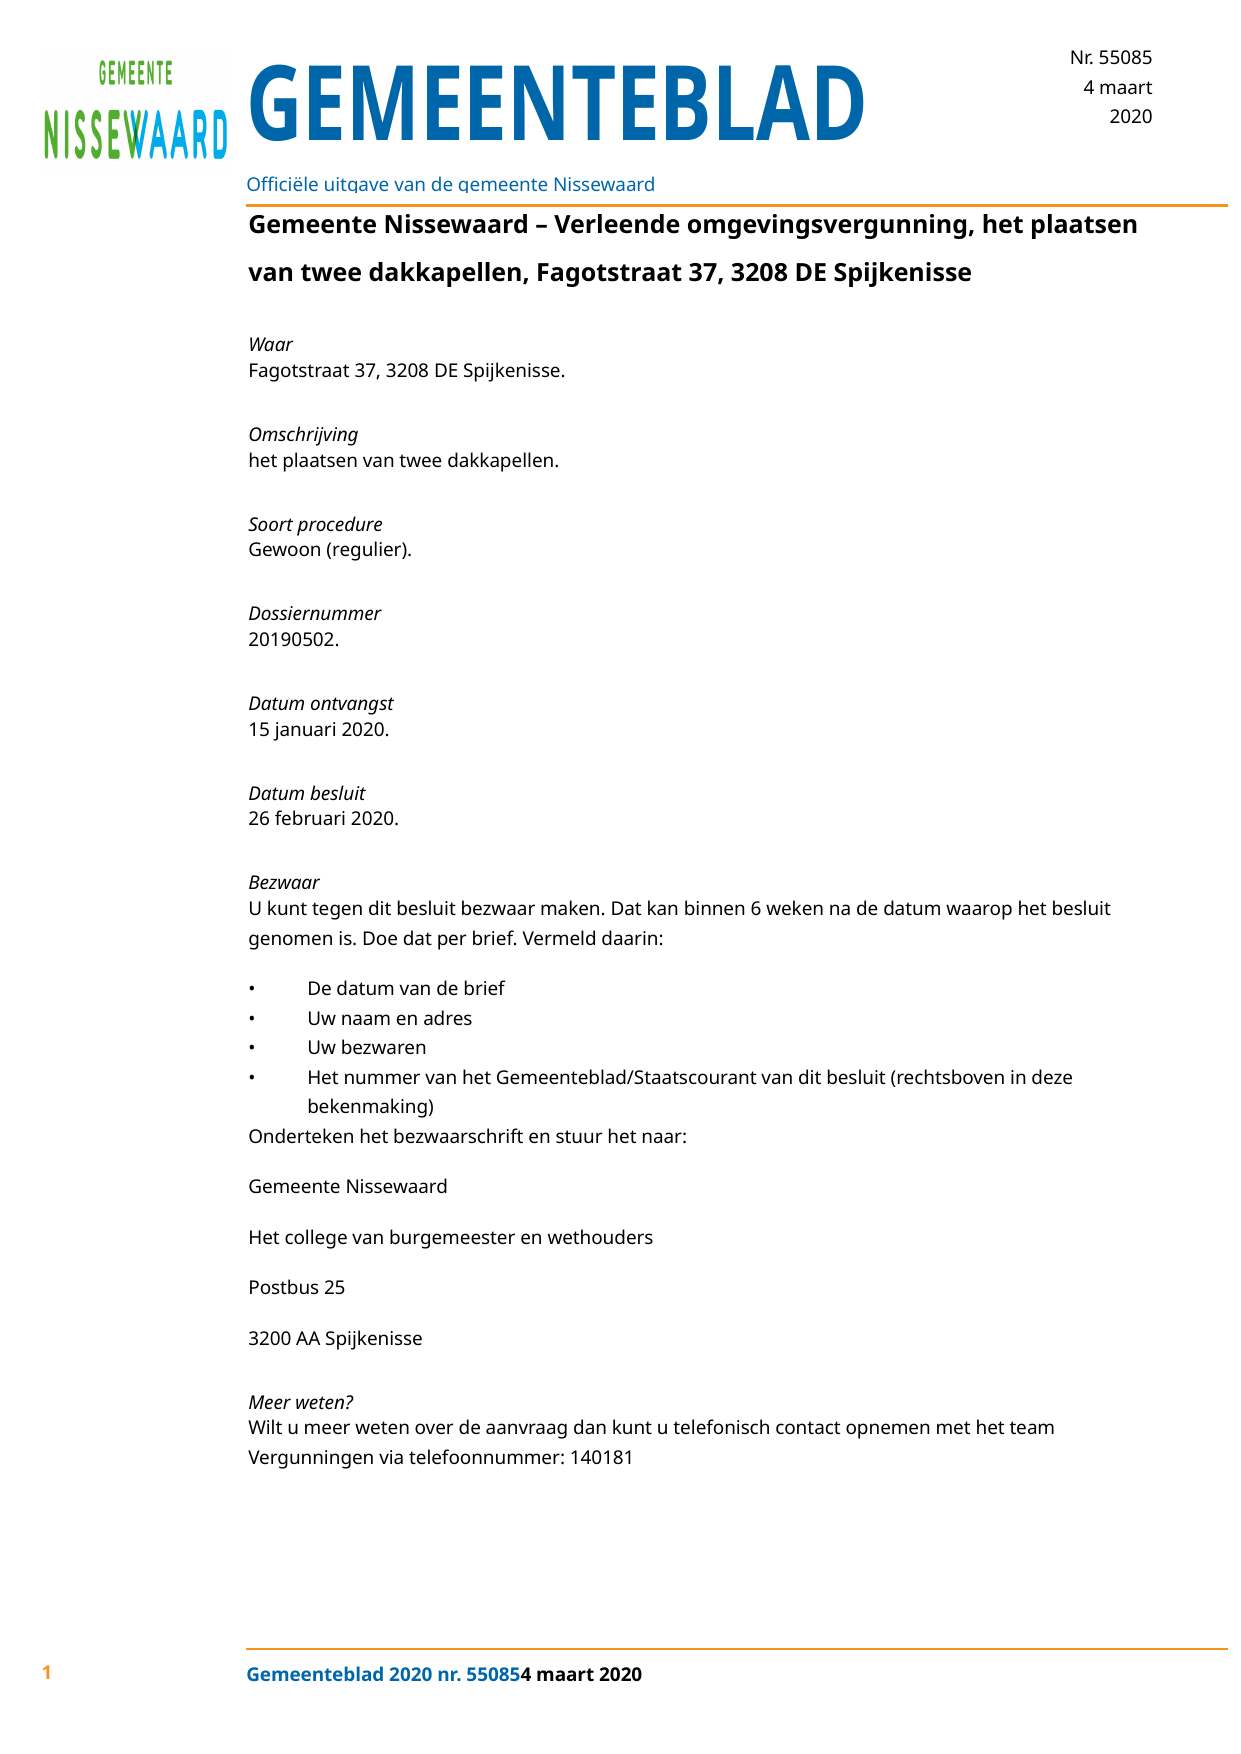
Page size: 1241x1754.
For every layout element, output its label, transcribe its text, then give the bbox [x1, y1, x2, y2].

list Uw bezwaren [248, 1034, 1152, 1060]
text Wilt u meer weten over de aanvraag dan kunt u telefonisch contact opnemen met het team Vergunningen via telefoonnummer: 140181 [248, 1414, 1152, 1470]
text Fagotstraat 37, 3208 DE Spijkenisse. [248, 357, 1152, 383]
text 15 januari 2020. [248, 716, 1152, 742]
text Postbus 25 [248, 1274, 1152, 1300]
text Gemeente Nissewaard – Verleende omgevingsvergunning, het plaatsen van twee dakkapellen, Fagotstraat 37, 3208 DE Spijkenisse [248, 207, 1152, 288]
text Onderteken het bezwaarschrift en stuur het naar: [248, 1123, 1152, 1149]
text Dossiernummer [248, 601, 1152, 626]
text 26 februari 2020. [248, 806, 1152, 831]
text Soort procedure [248, 511, 1152, 537]
text Gemeente Nissewaard [248, 1174, 1152, 1199]
text Datum ontvangst [248, 690, 1152, 716]
list Uw naam en adres [248, 1005, 1152, 1031]
text Gewoon (regulier). [248, 537, 1152, 562]
text Bezwaar [248, 869, 1152, 895]
text het plaatsen van twee dakkapellen. [248, 447, 1152, 473]
list De datum van de brief [248, 975, 1152, 1001]
text Meer weten? [248, 1389, 1152, 1414]
text Waar [248, 331, 1152, 357]
list Het nummer van het Gemeenteblad/Staatscourant van dit besluit (rechtsboven in deze bekenmaking) [248, 1064, 1152, 1119]
text Omschrijving [248, 421, 1152, 447]
text Datum besluit [248, 780, 1152, 806]
text U kunt tegen dit besluit bezwaar maken. Dat kan binnen 6 weken na de datum waarop het besluit genomen is. Doe dat per brief. Vermeld daarin: [248, 895, 1152, 951]
text 3200 AA Spijkenisse [248, 1325, 1152, 1351]
text Het college van burgemeester en wethouders [248, 1224, 1152, 1250]
text 20190502. [248, 626, 1152, 652]
picture [41, 47, 231, 172]
